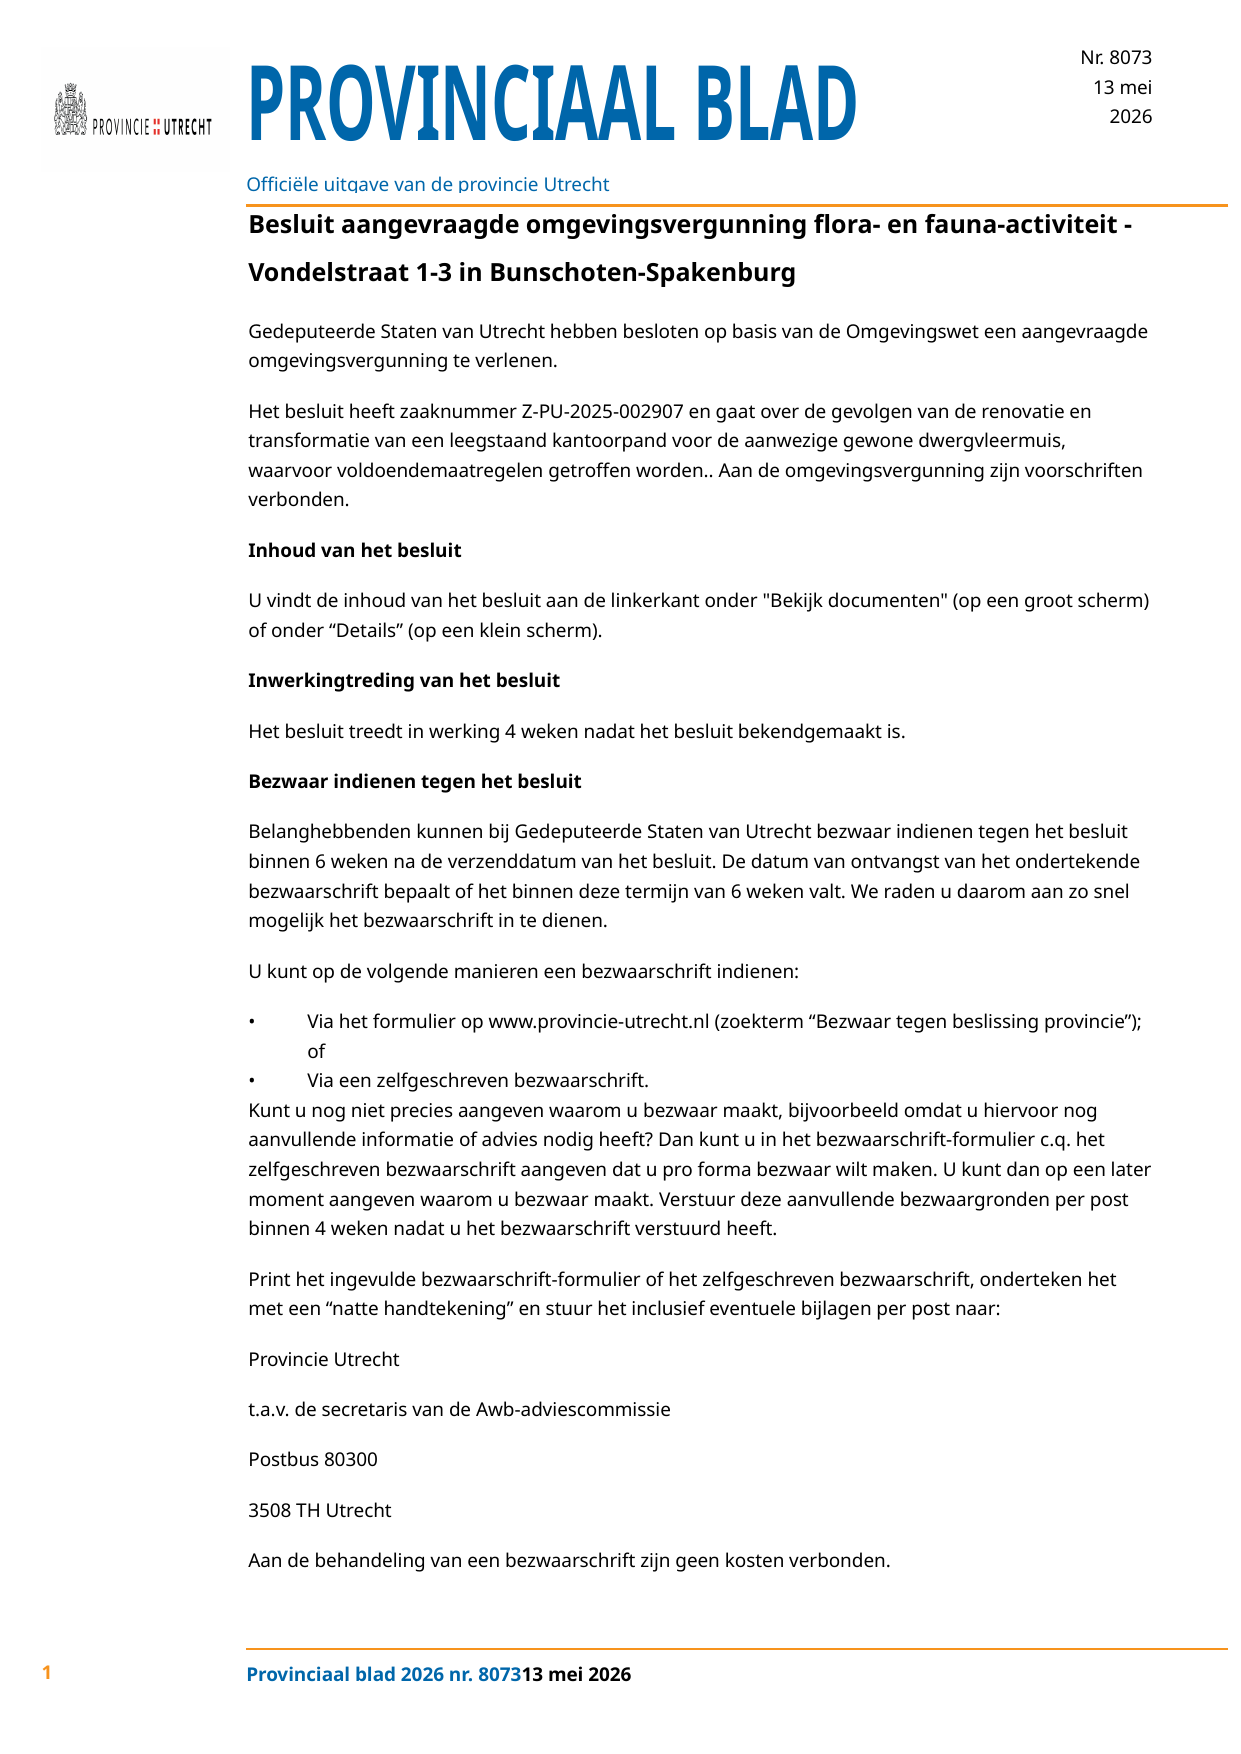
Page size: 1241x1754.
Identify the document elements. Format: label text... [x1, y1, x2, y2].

text Bezwaar indienen tegen het besluit [248, 768, 1152, 794]
text Belanghebbenden kunnen bij Gedeputeerde Staten van Utrecht bezwaar indienen tegen het besluit binnen 6 weken na de verzenddatum van het besluit. De datum van ontvangst van het ondertekende bezwaarschrift bepaalt of het binnen deze termijn van 6 weken valt. We raden u daarom aan zo snel mogelijk het bezwaarschrift in te dienen. [248, 819, 1152, 933]
text U vindt de inhoud van het besluit aan de linkerkant onder "Bekijk documenten" (op een groot scherm) of onder “Details” (op een klein scherm). [248, 587, 1152, 643]
text Gedeputeerde Staten van Utrecht hebben besloten op basis van de Omgevingswet een aangevraagde omgevingsvergunning te verlenen. [248, 318, 1152, 373]
text Kunt u nog niet precies aangeven waarom u bezwaar maakt, bijvoorbeeld omdat u hiervoor nog aanvullende informatie of advies nodig heeft? Dan kunt u in het bezwaarschrift-formulier c.q. het zelfgeschreven bezwaarschrift aangeven dat u pro forma bezwaar wilt maken. U kunt dan op een later moment aangeven waarom u bezwaar maakt. Verstuur deze aanvullende bezwaargronden per post binnen 4 weken nadat u het bezwaarschrift verstuurd heeft. [248, 1097, 1152, 1241]
text 3508 TH Utrecht [248, 1497, 1152, 1523]
text U kunt op de volgende manieren een bezwaarschrift indienen: [248, 958, 1152, 984]
text t.a.v. de secretaris van de Awb-adviescommissie [248, 1396, 1152, 1422]
text Inhoud van het besluit [248, 537, 1152, 563]
text Het besluit treedt in werking 4 weken nadat het besluit bekendgemaakt is. [248, 718, 1152, 744]
text Print het ingevulde bezwaarschrift-formulier of het zelfgeschreven bezwaarschrift, onderteken het met een “natte handtekening” en stuur het inclusief eventuele bijlagen per post naar: [248, 1266, 1152, 1321]
text Aan de behandeling van een bezwaarschrift zijn geen kosten verbonden. [248, 1547, 1152, 1573]
text Besluit aangevraagde omgevingsvergunning flora- en fauna-activiteit - Vondelstraat 1-3 in Bunschoten-Spakenburg [248, 207, 1152, 288]
text Postbus 80300 [248, 1447, 1152, 1472]
list Via het formulier op www.provincie-utrecht.nl (zoekterm “Bezwaar tegen beslissing provincie”); of [248, 1008, 1152, 1064]
text Inwerkingtreding van het besluit [248, 667, 1152, 693]
list Via een zelfgeschreven bezwaarschrift. [248, 1067, 1152, 1093]
text Provincie Utrecht [248, 1346, 1152, 1372]
text Het besluit heeft zaaknummer Z-PU-2025-002907 en gaat over de gevolgen van de renovatie en transformatie van een leegstaand kantoorpand voor de aanwezige gewone dwergvleermuis, waarvoor voldoendemaatregelen getroffen worden.. Aan de omgevingsvergunning zijn voorschriften verbonden. [248, 398, 1152, 512]
picture [41, 47, 231, 172]
